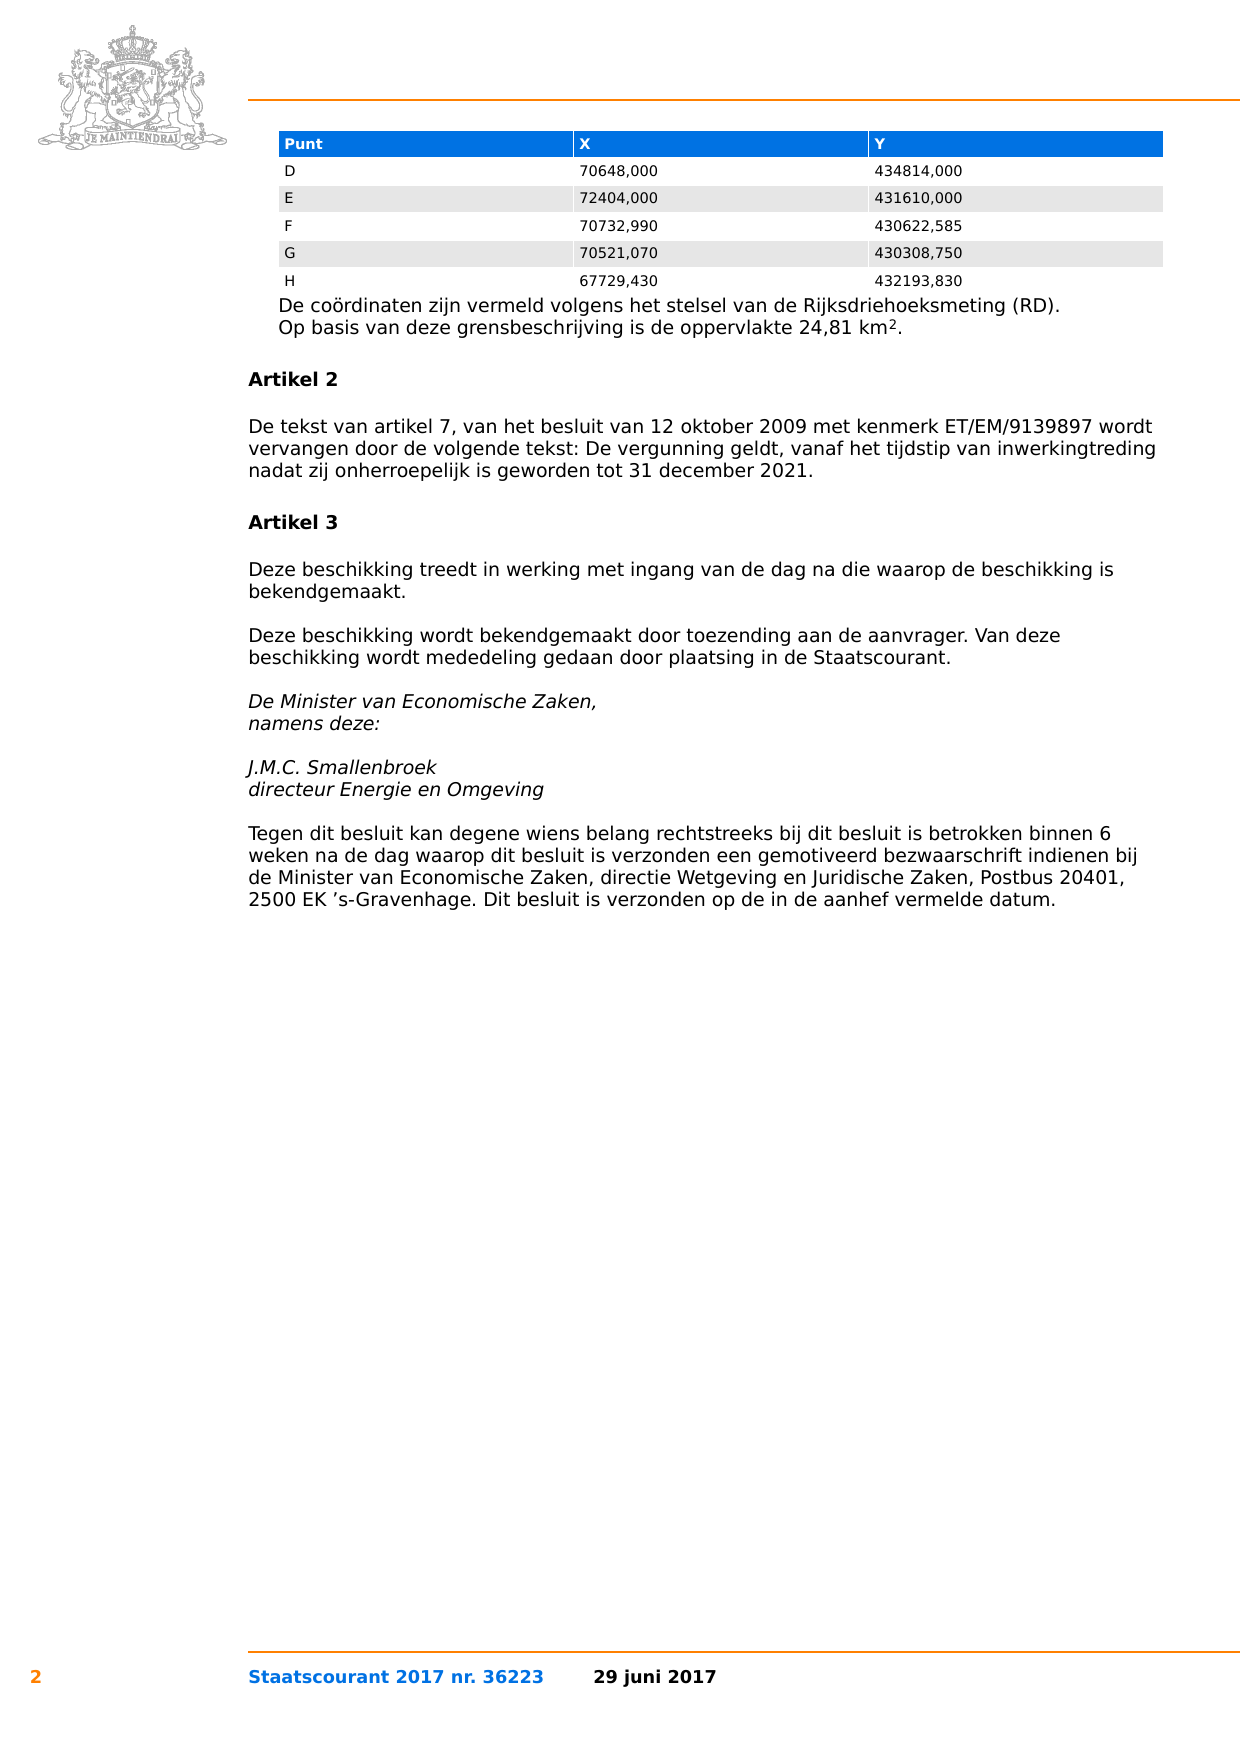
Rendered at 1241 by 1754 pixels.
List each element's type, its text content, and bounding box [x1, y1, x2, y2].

table_cell 70732,990 [574, 213, 868, 239]
table_cell 432193,830 [869, 268, 1163, 294]
table_cell 70521,070 [574, 241, 868, 267]
table_header Punt [279, 131, 573, 157]
text Deze beschikking wordt bekendgemaakt door toezending aan de aanvrager. Van deze beschikking wordt mededeling gedaan door plaatsing in de Staatscourant. [248, 625, 1163, 669]
text Deze beschikking treedt in werking met ingang van de dag na die waarop de beschikking is bekendgemaakt. [248, 559, 1163, 603]
table_cell 72404,000 [574, 186, 868, 212]
text De tekst van artikel 7, van het besluit van 12 oktober 2009 met kenmerk ET/EM/9139897 wordt vervangen door de volgende tekst: De vergunning geldt, vanaf het tijdstip van inwerkingtreding nadat zij onherroepelijk is geworden tot 31 december 2021. [248, 416, 1163, 482]
table_cell 70648,000 [574, 158, 868, 185]
table_header X [574, 131, 868, 157]
subtitle Artikel 2 [248, 369, 1163, 391]
table_cell G [279, 241, 573, 267]
table_cell E [279, 186, 573, 212]
text Tegen dit besluit kan degene wiens belang rechtstreeks bij dit besluit is betrokken binnen 6 weken na de dag waarop dit besluit is verzonden een gemotiveerd bezwaarschrift indienen bij de Minister van Economische Zaken, directie Wetgeving en Juridische Zaken, Postbus 20401, 2500 EK ’s-Gravenhage. Dit besluit is verzonden op de in de aanhef vermelde datum. [248, 823, 1163, 911]
text De coördinaten zijn vermeld volgens het stelsel van de Rijksdriehoeksmeting (RD). [278, 295, 1163, 317]
table_cell D [279, 158, 573, 185]
table_cell 430308,750 [869, 241, 1163, 267]
table_cell F [279, 213, 573, 239]
text Op basis van deze grensbeschrijving is de oppervlakte 24,81 km2. [278, 317, 1163, 339]
table_cell 434814,000 [869, 158, 1163, 185]
table_cell 67729,430 [574, 268, 868, 294]
text De Minister van Economische Zaken, namens deze: J.M.C. Smallenbroek directeur Energie en Omgeving [248, 691, 1163, 801]
table_header Y [869, 131, 1163, 157]
picture [38, 25, 227, 150]
subtitle Artikel 3 [248, 512, 1163, 534]
table_cell 430622,585 [869, 213, 1163, 239]
table_cell 431610,000 [869, 186, 1163, 212]
table_cell H [279, 268, 573, 294]
